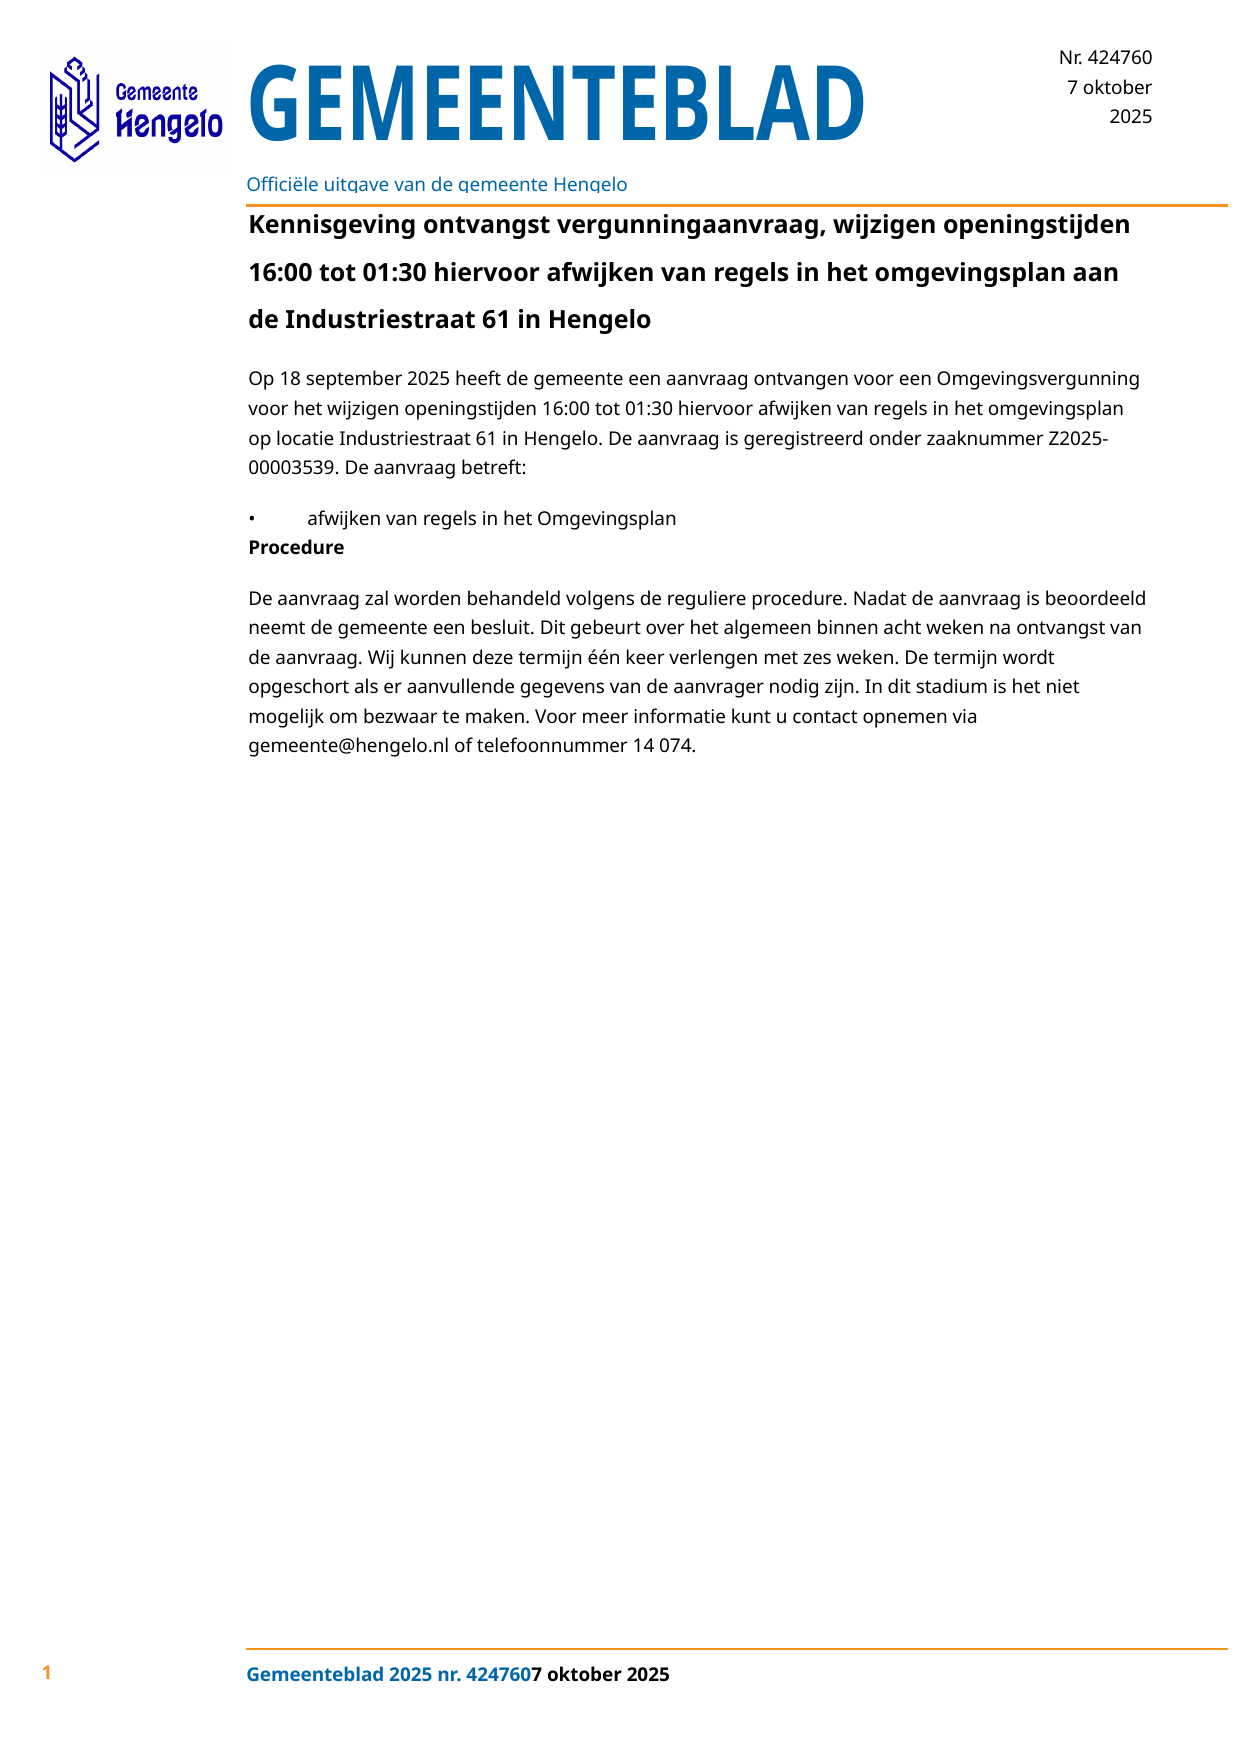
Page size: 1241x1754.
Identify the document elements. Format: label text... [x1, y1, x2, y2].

picture [41, 47, 231, 172]
text Procedure [248, 534, 1152, 560]
text De aanvraag zal worden behandeld volgens de reguliere procedure. Nadat de aanvraag is beoordeeld neemt de gemeente een besluit. Dit gebeurt over het algemeen binnen acht weken na ontvangst van de aanvraag. Wij kunnen deze termijn één keer verlengen met zes weken. De termijn wordt opgeschort als er aanvullende gegevens van de aanvrager nodig zijn. In dit stadium is het niet mogelijk om bezwaar te maken. Voor meer informatie kunt u contact opnemen via gemeente@hengelo.nl of telefoonnummer 14 074. [248, 585, 1152, 758]
list afwijken van regels in het Omgevingsplan [248, 505, 1152, 530]
text Op 18 september 2025 heeft de gemeente een aanvraag ontvangen voor een Omgevingsvergunning voor het wijzigen openingstijden 16:00 tot 01:30 hiervoor afwijken van regels in het omgevingsplan op locatie Industriestraat 61 in Hengelo. De aanvraag is geregistreerd onder zaaknummer Z2025-00003539. De aanvraag betreft: [248, 366, 1152, 480]
text Kennisgeving ontvangst vergunningaanvraag, wijzigen openingstijden 16:00 tot 01:30 hiervoor afwijken van regels in het omgevingsplan aan de Industriestraat 61 in Hengelo [248, 207, 1152, 336]
